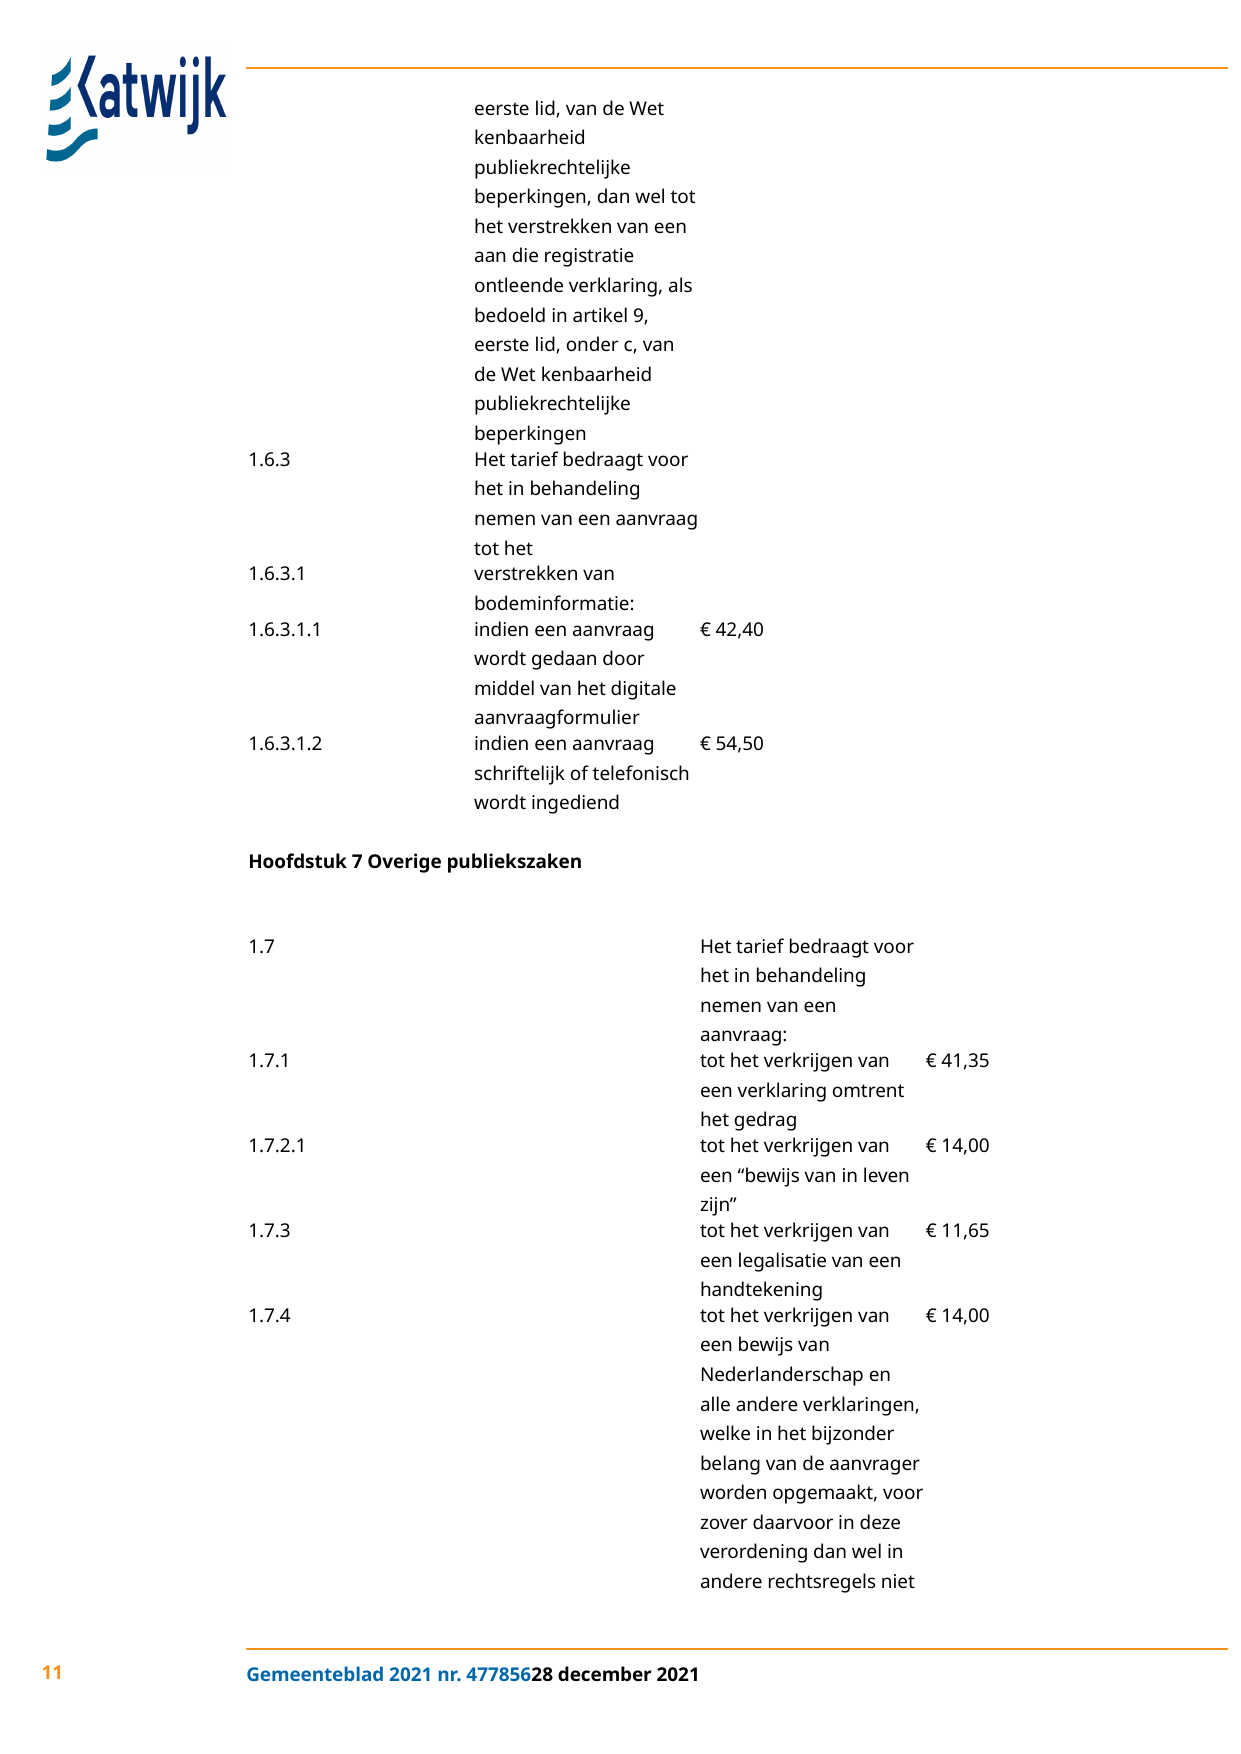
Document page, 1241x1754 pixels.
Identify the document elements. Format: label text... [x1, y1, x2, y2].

table_cell eerste lid, van de Wet kenbaarheid publiekrechtelijke beperkingen, dan wel tot het verstrekken van een aan die registratie ontleende verklaring, als bedoeld in artikel 9, eerste lid, onder c, van de Wet kenbaarheid publiekrechtelijke beperkingen [474, 95, 700, 446]
table_cell 1.7.1 [248, 1048, 700, 1132]
table_cell € 42,40 [700, 616, 1152, 730]
table_cell € 14,00 [926, 1302, 1152, 1594]
table_cell 1.7.4 [248, 1302, 700, 1594]
table_cell [700, 446, 1152, 560]
table_cell 1.7.3 [248, 1217, 700, 1302]
table_cell € 11,65 [926, 1217, 1152, 1302]
table_cell Het tarief bedraagt voor het in behandeling nemen van een aanvraag: [700, 933, 926, 1047]
table_cell tot het verkrijgen van een legalisatie van een handtekening [700, 1217, 926, 1302]
table_cell 1.7 [248, 933, 700, 1047]
table_header [926, 907, 1152, 933]
picture [41, 47, 231, 172]
table_cell 1.6.3.1.1 [248, 616, 474, 730]
table_cell verstrekken van bodeminformatie: [474, 560, 700, 616]
table_cell € 14,00 [926, 1132, 1152, 1217]
table_cell indien een aanvraag schriftelijk of telefonisch wordt ingediend [474, 730, 700, 815]
table_cell Het tarief bedraagt voor het in behandeling nemen van een aanvraag tot het [474, 446, 700, 560]
text Hoofdstuk 7 Overige publiekszaken [248, 848, 1152, 874]
table_cell 1.6.3.1.2 [248, 730, 474, 815]
table_cell [248, 95, 474, 446]
table_cell € 54,50 [700, 730, 1152, 815]
table_cell 1.6.3.1 [248, 560, 474, 616]
table_header [700, 907, 926, 933]
table_cell [700, 560, 1152, 616]
table_cell indien een aanvraag wordt gedaan door middel van het digitale aanvraagformulier [474, 616, 700, 730]
table_cell 1.6.3 [248, 446, 474, 560]
table_cell € 41,35 [926, 1048, 1152, 1132]
table_cell [700, 95, 1152, 446]
table_header [248, 907, 700, 933]
table_cell tot het verkrijgen van een “bewijs van in leven zijn” [700, 1132, 926, 1217]
table_cell tot het verkrijgen van een verklaring omtrent het gedrag [700, 1048, 926, 1132]
table_cell tot het verkrijgen van een bewijs van Nederlanderschap en alle andere verklaringen, welke in het bijzonder belang van de aanvrager worden opgemaakt, voor zover daarvoor in deze verordening dan wel in andere rechtsregels niet [700, 1302, 926, 1594]
table_cell [926, 933, 1152, 1047]
table_cell 1.7.2.1 [248, 1132, 700, 1217]
